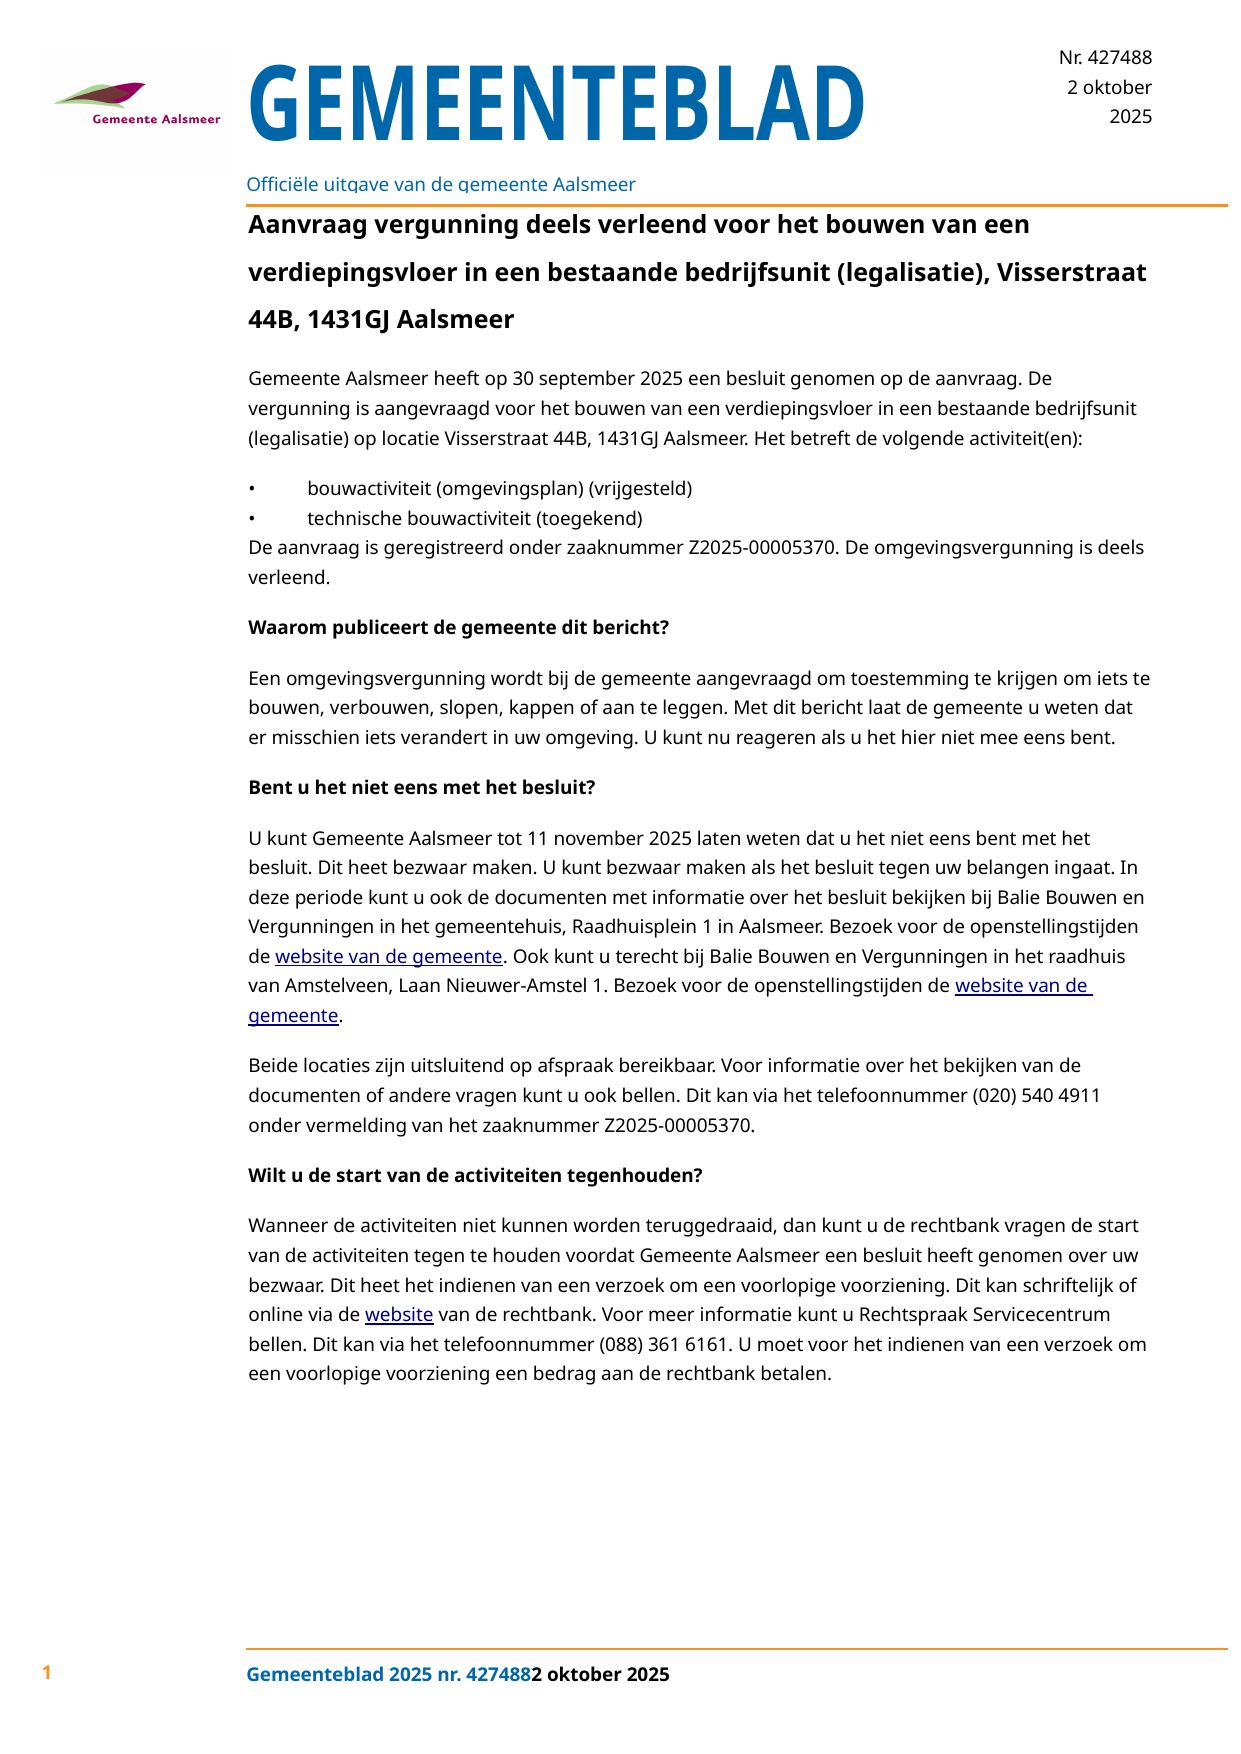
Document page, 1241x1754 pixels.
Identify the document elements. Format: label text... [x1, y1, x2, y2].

text Aanvraag vergunning deels verleend voor het bouwen van een verdiepingsvloer in een bestaande bedrijfsunit (legalisatie), Visserstraat 44B, 1431GJ Aalsmeer [248, 207, 1152, 336]
text Beide locaties zijn uitsluitend op afspraak bereikbaar. Voor informatie over het bekijken van de documenten of andere vragen kunt u ook bellen. Dit kan via het telefoonnummer (020) 540 4911 onder vermelding van het zaaknummer Z2025-00005370. [248, 1053, 1152, 1137]
text Een omgevingsvergunning wordt bij de gemeente aangevraagd om toestemming te krijgen om iets te bouwen, verbouwen, slopen, kappen of aan te leggen. Met dit bericht laat de gemeente u weten dat er misschien iets verandert in uw omgeving. U kunt nu reageren als u het hier niet mee eens bent. [248, 665, 1152, 749]
text U kunt Gemeente Aalsmeer tot 11 november 2025 laten weten dat u het niet eens bent met het besluit. Dit heet bezwaar maken. U kunt bezwaar maken als het besluit tegen uw belangen ingaat. In deze periode kunt u ook de documenten met informatie over het besluit bekijken bij Balie Bouwen en Vergunningen in het gemeentehuis, Raadhuisplein 1 in Aalsmeer. Bezoek voor de openstellingstijden de website van de gemeente. Ook kunt u terecht bij Balie Bouwen en Vergunningen in het raadhuis van Amstelveen, Laan Nieuwer-Amstel 1. Bezoek voor de openstellingstijden de website van de gemeente. [248, 825, 1152, 1028]
text Waarom publiceert de gemeente dit bericht? [248, 614, 1152, 640]
text Wilt u de start van de activiteiten tegenhouden? [248, 1162, 1152, 1188]
text Bent u het niet eens met het besluit? [248, 774, 1152, 800]
text De aanvraag is geregistreerd onder zaaknummer Z2025-00005370. De omgevingsvergunning is deels verleend. [248, 534, 1152, 589]
list technische bouwactiviteit (toegekend) [248, 505, 1152, 530]
picture [41, 47, 231, 172]
text Gemeente Aalsmeer heeft op 30 september 2025 een besluit genomen op de aanvraag. De vergunning is aangevraagd voor het bouwen van een verdiepingsvloer in een bestaande bedrijfsunit (legalisatie) op locatie Visserstraat 44B, 1431GJ Aalsmeer. Het betreft de volgende activiteit(en): [248, 366, 1152, 450]
list bouwactiviteit (omgevingsplan) (vrijgesteld) [248, 475, 1152, 501]
text Wanneer de activiteiten niet kunnen worden teruggedraaid, dan kunt u de rechtbank vragen de start van de activiteiten tegen te houden voordat Gemeente Aalsmeer een besluit heeft genomen over uw bezwaar. Dit heet het indienen van een verzoek om een voorlopige voorziening. Dit kan schriftelijk of online via de website van de rechtbank. Voor meer informatie kunt u Rechtspraak Servicecentrum bellen. Dit kan via het telefoonnummer (088) 361 6161. U moet voor het indienen van een verzoek om een voorlopige voorziening een bedrag aan de rechtbank betalen. [248, 1213, 1152, 1386]
